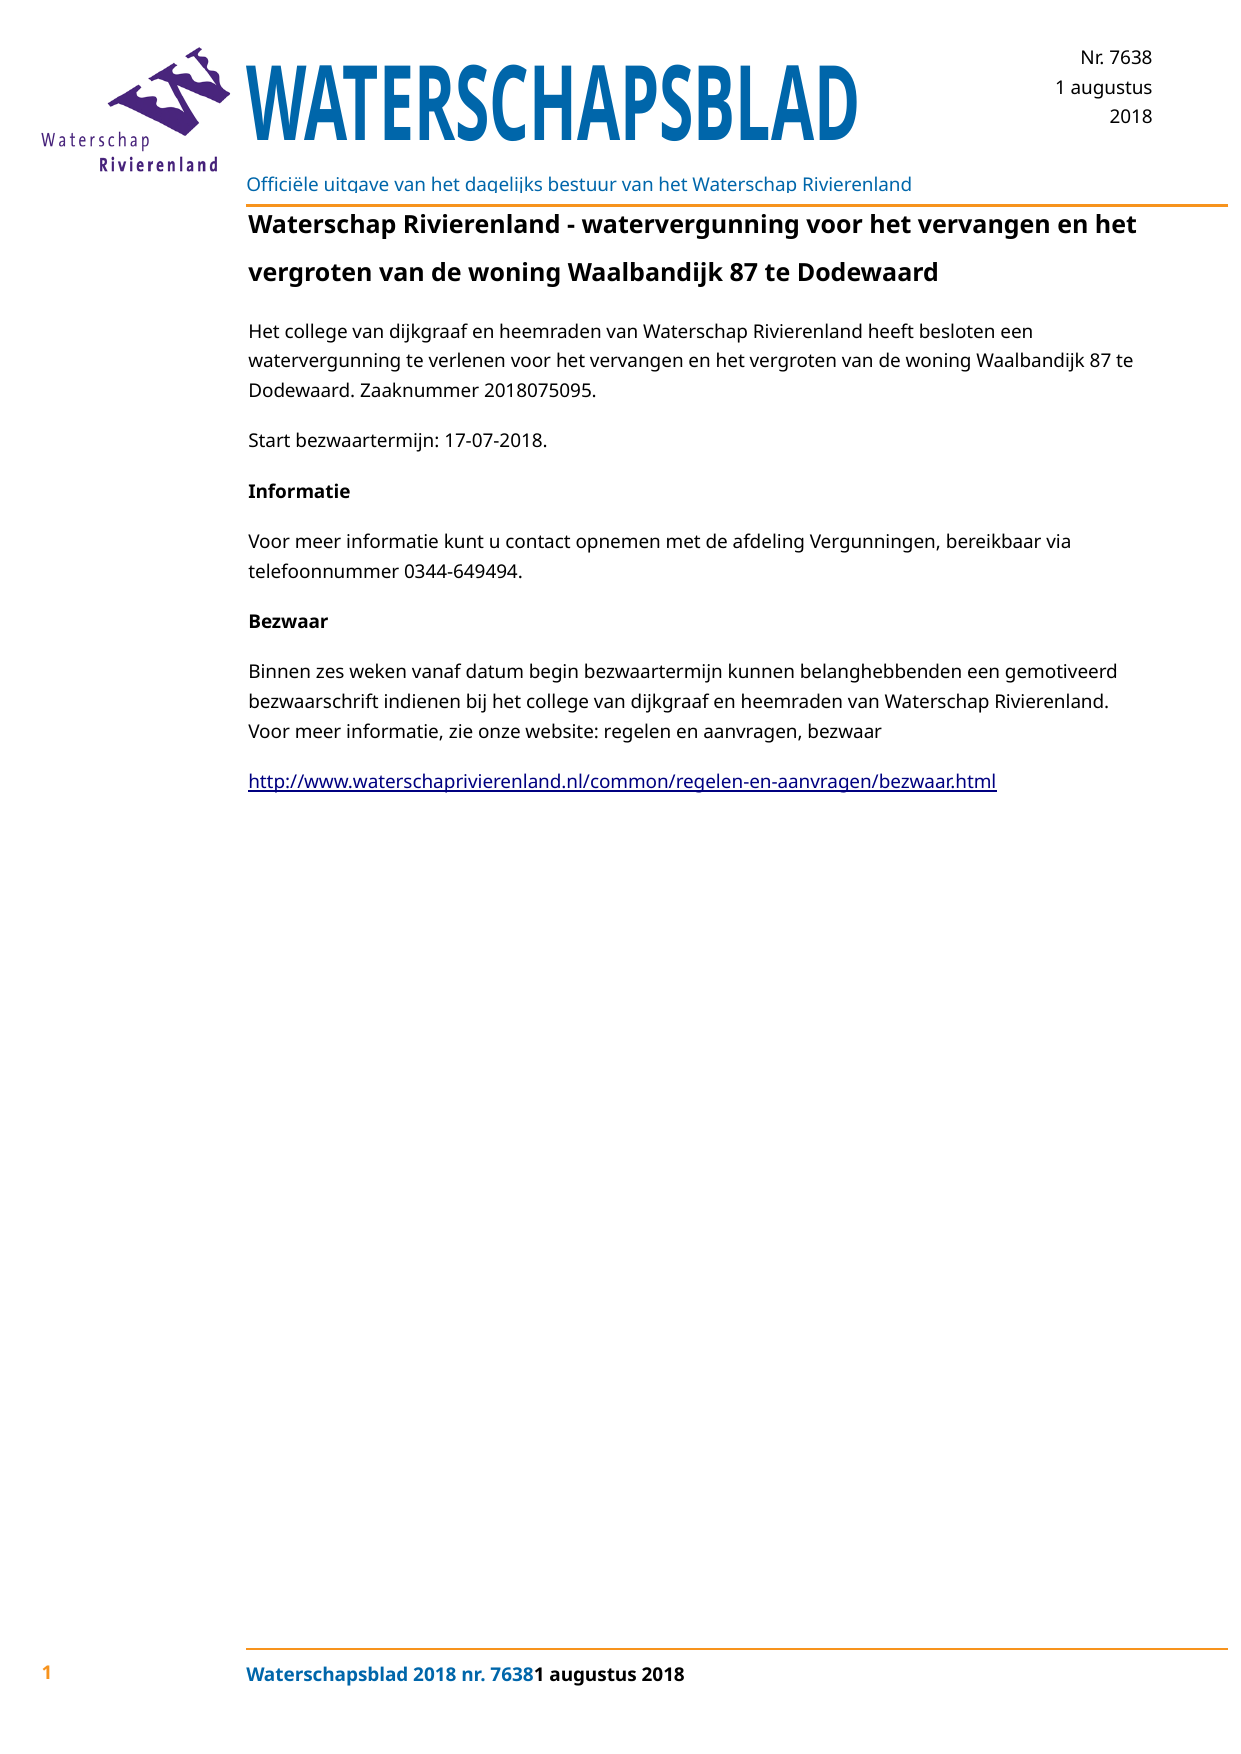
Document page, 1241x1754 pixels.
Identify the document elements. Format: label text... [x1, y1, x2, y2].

text http://www.waterschaprivierenland.nl/common/regelen-en-aanvragen/bezwaar.html [248, 768, 1152, 794]
text Waterschap Rivierenland - watervergunning voor het vervangen en het vergroten van de woning Waalbandijk 87 te Dodewaard [248, 207, 1152, 288]
text Start bezwaartermijn: 17-07-2018. [248, 427, 1152, 453]
text Informatie [248, 478, 1152, 504]
text Het college van dijkgraaf en heemraden van Waterschap Rivierenland heeft besloten een watervergunning te verlenen voor het vervangen en het vergroten van de woning Waalbandijk 87 te Dodewaard. Zaaknummer 2018075095. [248, 318, 1152, 403]
text Voor meer informatie kunt u contact opnemen met de afdeling Vergunningen, bereikbaar via telefoonnummer 0344-649494. [248, 528, 1152, 584]
text Binnen zes weken vanaf datum begin bezwaartermijn kunnen belanghebbenden een gemotiveerd bezwaarschrift indienen bij het college van dijkgraaf en heemraden van Waterschap Rivierenland. Voor meer informatie, zie onze website: regelen en aanvragen, bezwaar [248, 659, 1152, 744]
text Bezwaar [248, 608, 1152, 634]
picture [41, 47, 231, 172]
